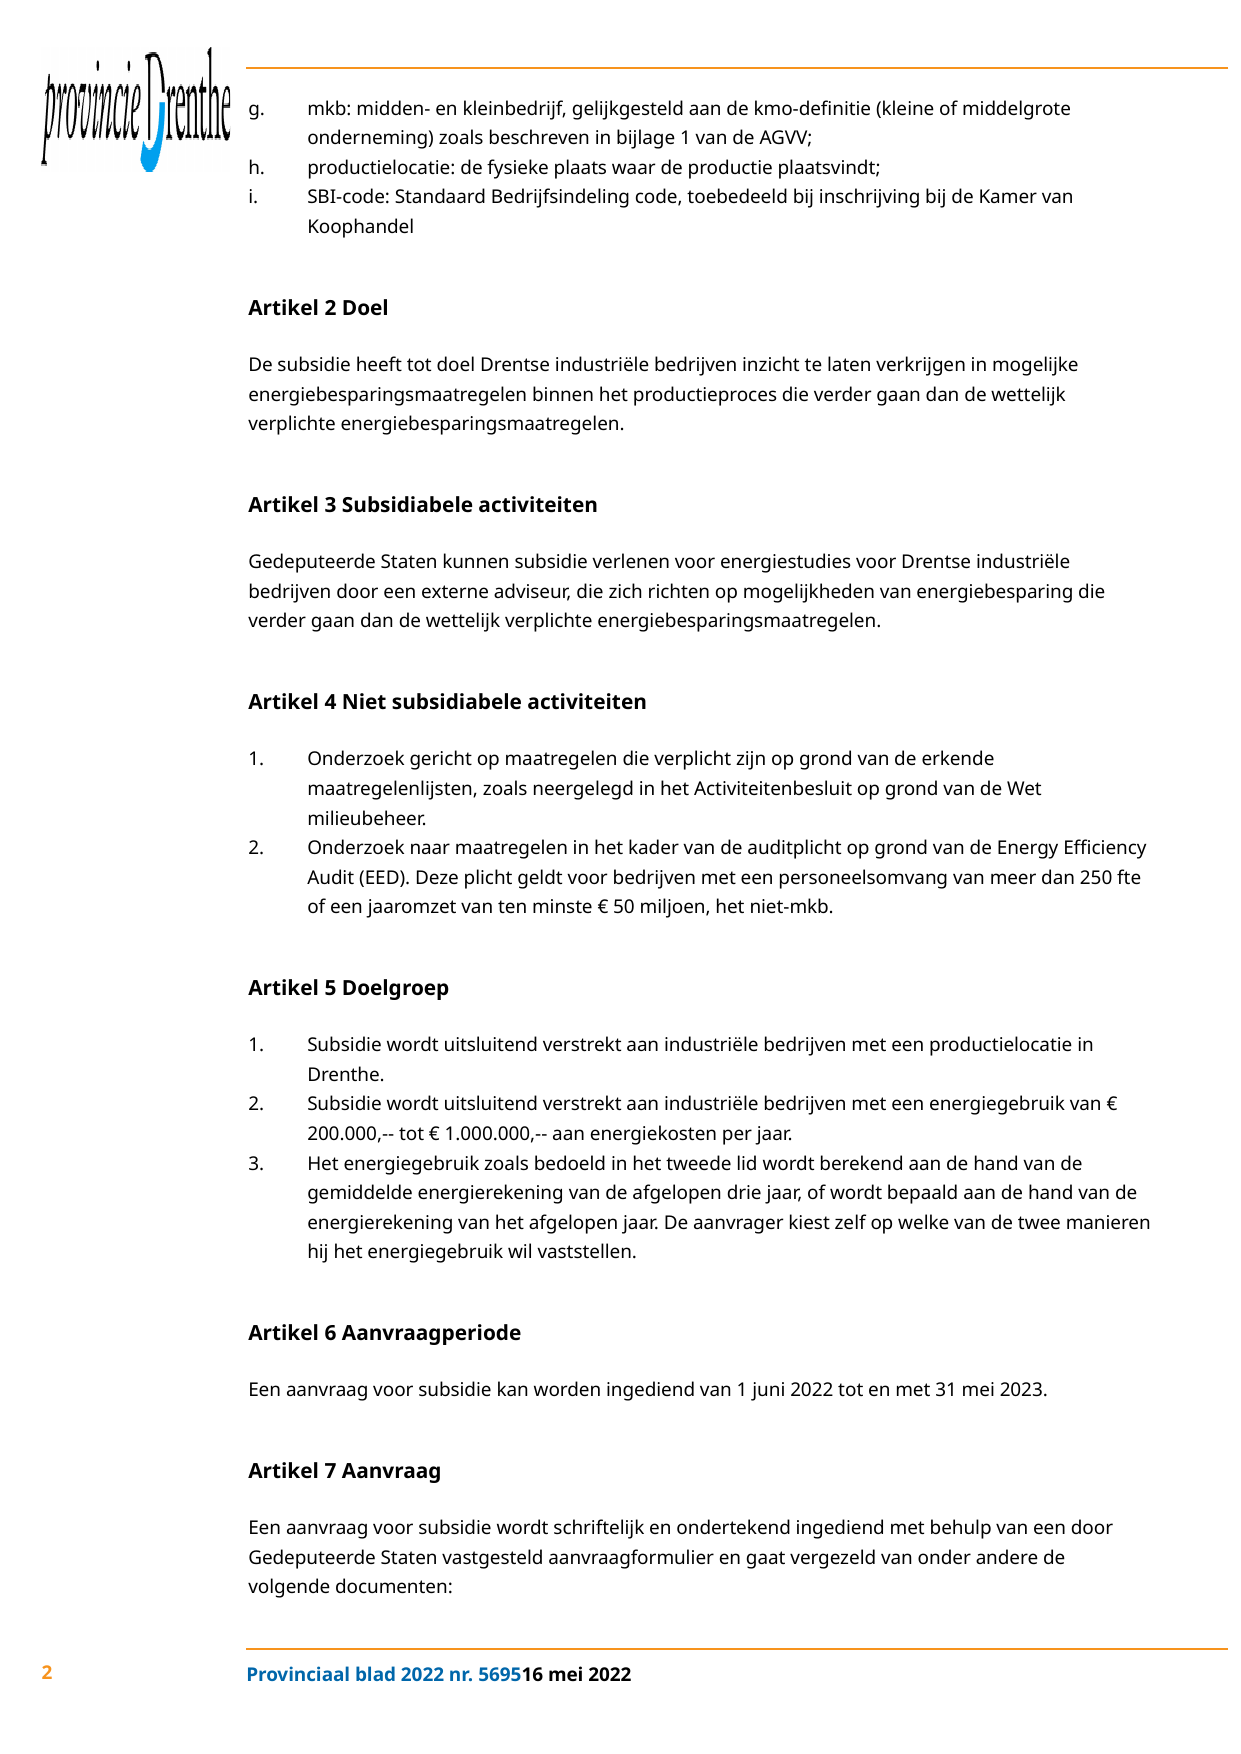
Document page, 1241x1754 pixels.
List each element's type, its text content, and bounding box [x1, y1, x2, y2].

list Subsidie wordt uitsluitend verstrekt aan industriële bedrijven met een energiegebruik van € 200.000,-- tot € 1.000.000,-- aan energiekosten per jaar. [248, 1091, 1152, 1146]
text Gedeputeerde Staten kunnen subsidie verlenen voor energiestudies voor Drentse industriële bedrijven door een externe adviseur, die zich richten op mogelijkheden van energiebesparing die verder gaan dan de wettelijk verplichte energiebesparingsmaatregelen. [248, 548, 1152, 633]
text Artikel 3 Subsidiabele activiteiten [248, 490, 1152, 519]
list productielocatie: de fysieke plaats waar de productie plaatsvindt; [248, 154, 1152, 180]
list mkb: midden- en kleinbedrijf, gelijkgesteld aan de kmo-definitie (kleine of middelgrote onderneming) zoals beschreven in bijlage 1 van de AGVV; [248, 95, 1152, 150]
list Onderzoek gericht op maatregelen die verplicht zijn op grond van de erkende maatregelenlijsten, zoals neergelegd in het Activiteitenbesluit op grond van de Wet milieubeheer. [248, 746, 1152, 830]
list Het energiegebruik zoals bedoeld in het tweede lid wordt berekend aan de hand van de gemiddelde energierekening van de afgelopen drie jaar, of wordt bepaald aan de hand van de energierekening van het afgelopen jaar. De aanvrager kiest zelf op welke van de twee manieren hij het energiegebruik wil vaststellen. [248, 1150, 1152, 1264]
picture [41, 47, 231, 172]
list Onderzoek naar maatregelen in het kader van de auditplicht op grond van de Energy Efficiency Audit (EED). Deze plicht geldt voor bedrijven met een personeelsomvang van meer dan 250 fte of een jaaromzet van ten minste € 50 miljoen, het niet-mkb. [248, 834, 1152, 919]
text Een aanvraag voor subsidie kan worden ingediend van 1 juni 2022 tot en met 31 mei 2023. [248, 1377, 1152, 1402]
text Een aanvraag voor subsidie wordt schriftelijk en ondertekend ingediend met behulp van een door Gedeputeerde Staten vastgesteld aanvraagformulier en gaat vergezeld van onder andere de volgende documenten: [248, 1514, 1152, 1599]
text Artikel 5 Doelgroep [248, 973, 1152, 1002]
list Subsidie wordt uitsluitend verstrekt aan industriële bedrijven met een productielocatie in Drenthe. [248, 1031, 1152, 1087]
text Artikel 6 Aanvraagperiode [248, 1318, 1152, 1347]
list SBI-code: Standaard Bedrijfsindeling code, toebedeeld bij inschrijving bij de Kamer van Koophandel [248, 183, 1152, 239]
text Artikel 2 Doel [248, 293, 1152, 322]
text Artikel 4 Niet subsidiabele activiteiten [248, 687, 1152, 716]
text De subsidie heeft tot doel Drentse industriële bedrijven inzicht te laten verkrijgen in mogelijke energiebesparingsmaatregelen binnen het productieproces die verder gaan dan de wettelijk verplichte energiebesparingsmaatregelen. [248, 351, 1152, 436]
text Artikel 7 Aanvraag [248, 1457, 1152, 1485]
